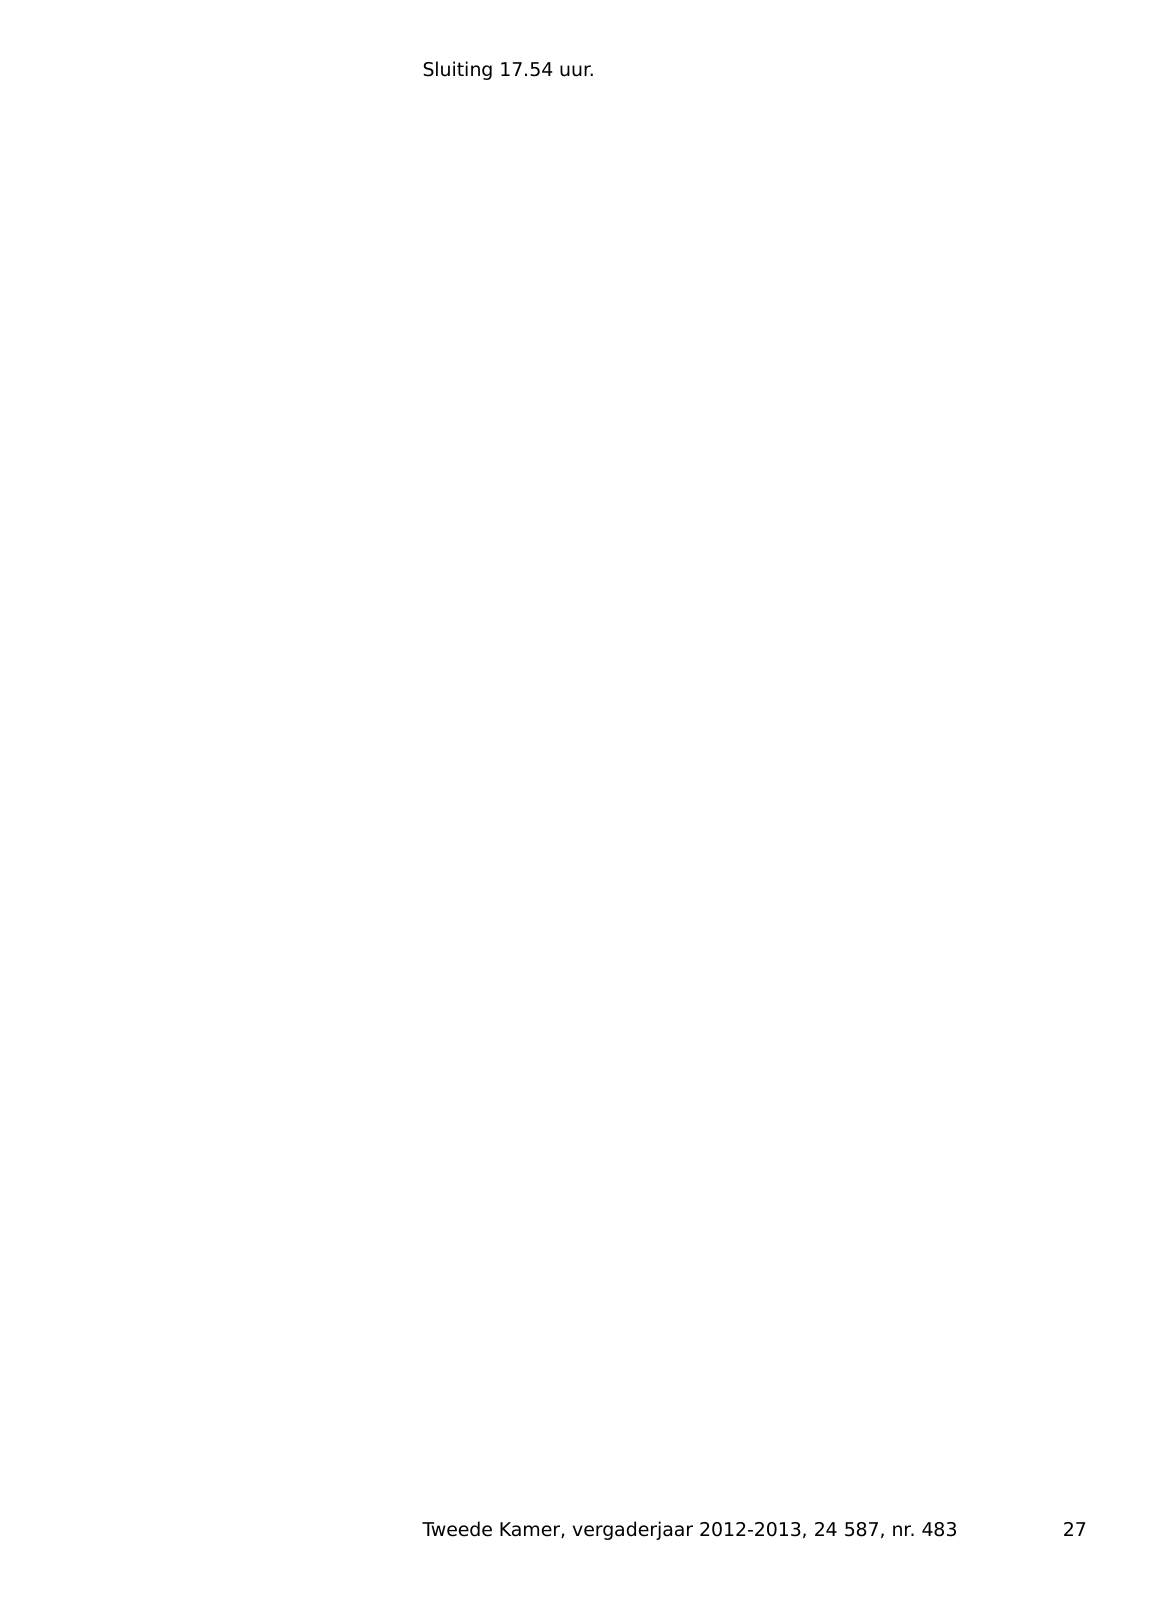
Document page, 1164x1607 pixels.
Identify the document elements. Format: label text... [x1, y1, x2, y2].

text Sluiting 17.54 uur. [422, 59, 1087, 81]
